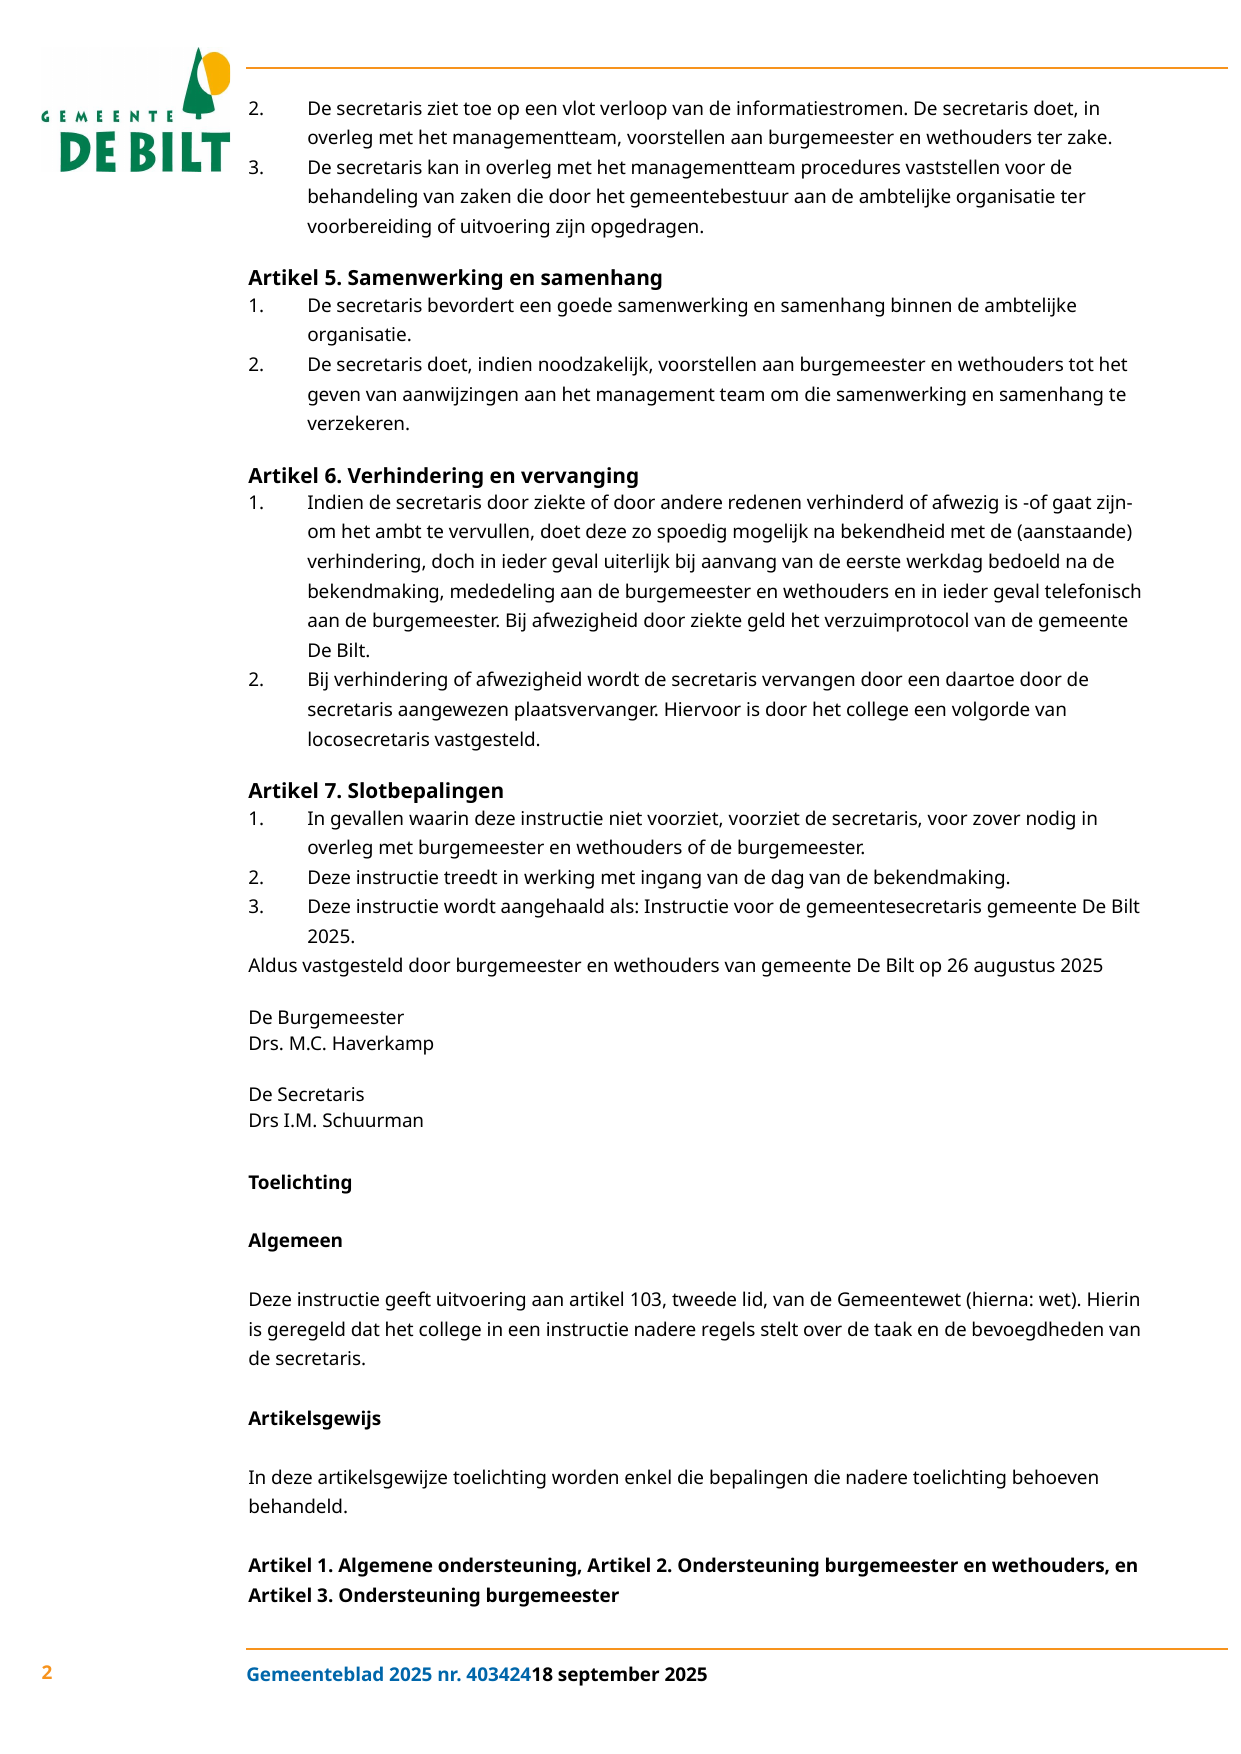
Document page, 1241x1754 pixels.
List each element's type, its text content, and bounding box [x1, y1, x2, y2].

text Toelichting [248, 1158, 1152, 1198]
picture [41, 47, 231, 172]
text De Burgemeester [248, 1004, 1152, 1030]
list De secretaris ziet toe op een vlot verloop van de informatiestromen. De secretaris doet, in overleg met het managementteam, voorstellen aan burgemeester en wethouders ter zake. [248, 95, 1152, 150]
list De secretaris doet, indien noodzakelijk, voorstellen aan burgemeester en wethouders tot het geven van aanwijzingen aan het management team om die samenwerking en samenhang te verzekeren. [248, 351, 1152, 436]
list Deze instructie wordt aangehaald als: Instructie voor de gemeentesecretaris gemeente De Bilt 2025. [248, 893, 1152, 949]
text Artikel 1. Algemene ondersteuning, Artikel 2. Ondersteuning burgemeester en wethouders, en Artikel 3. Ondersteuning burgemeester [248, 1553, 1152, 1608]
text Algemeen [248, 1227, 1152, 1253]
text Artikel 7. Slotbepalingen [248, 776, 1152, 805]
text Artikel 6. Verhindering en vervanging [248, 461, 1152, 489]
list De secretaris kan in overleg met het managementteam procedures vaststellen voor de behandeling van zaken die door het gemeentebestuur aan de ambtelijke organisatie ter voorbereiding of uitvoering zijn opgedragen. [248, 154, 1152, 239]
text In deze artikelsgewijze toelichting worden enkel die bepalingen die nadere toelichting behoeven behandeld. [248, 1464, 1152, 1519]
text Artikel 5. Samenwerking en samenhang [248, 263, 1152, 292]
list Indien de secretaris door ziekte of door andere redenen verhinderd of afwezig is -of gaat zijn- om het ambt te vervullen, doet deze zo spoedig mogelijk na bekendheid met de (aanstaande) verhindering, doch in ieder geval uiterlijk bij aanvang van de eerste werkdag bedoeld na de bekendmaking, mededeling aan de burgemeester en wethouders en in ieder geval telefonisch aan de burgemeester. Bij afwezigheid door ziekte geld het verzuimprotocol van de gemeente De Bilt. [248, 489, 1152, 663]
text Drs. M.C. Haverkamp [248, 1030, 1152, 1056]
text Aldus vastgesteld door burgemeester en wethouders van gemeente De Bilt op 26 augustus 2025 [248, 953, 1152, 978]
text De Secretaris [248, 1081, 1152, 1107]
list In gevallen waarin deze instructie niet voorziet, voorziet de secretaris, voor zover nodig in overleg met burgemeester en wethouders of de burgemeester. [248, 805, 1152, 860]
list Bij verhindering of afwezigheid wordt de secretaris vervangen door een daartoe door de secretaris aangewezen plaatsvervanger. Hiervoor is door het college een volgorde van locosecretaris vastgesteld. [248, 667, 1152, 752]
text Artikelsgewijs [248, 1405, 1152, 1431]
list De secretaris bevordert een goede samenwerking en samenhang binnen de ambtelijke organisatie. [248, 292, 1152, 347]
list Deze instructie treedt in werking met ingang van de dag van de bekendmaking. [248, 864, 1152, 889]
text Drs I.M. Schuurman [248, 1107, 1152, 1133]
text Deze instructie geeft uitvoering aan artikel 103, tweede lid, van de Gemeentewet (hierna: wet). Hierin is geregeld dat het college in een instructie nadere regels stelt over de taak en de bevoegdheden van de secretaris. [248, 1286, 1152, 1371]
